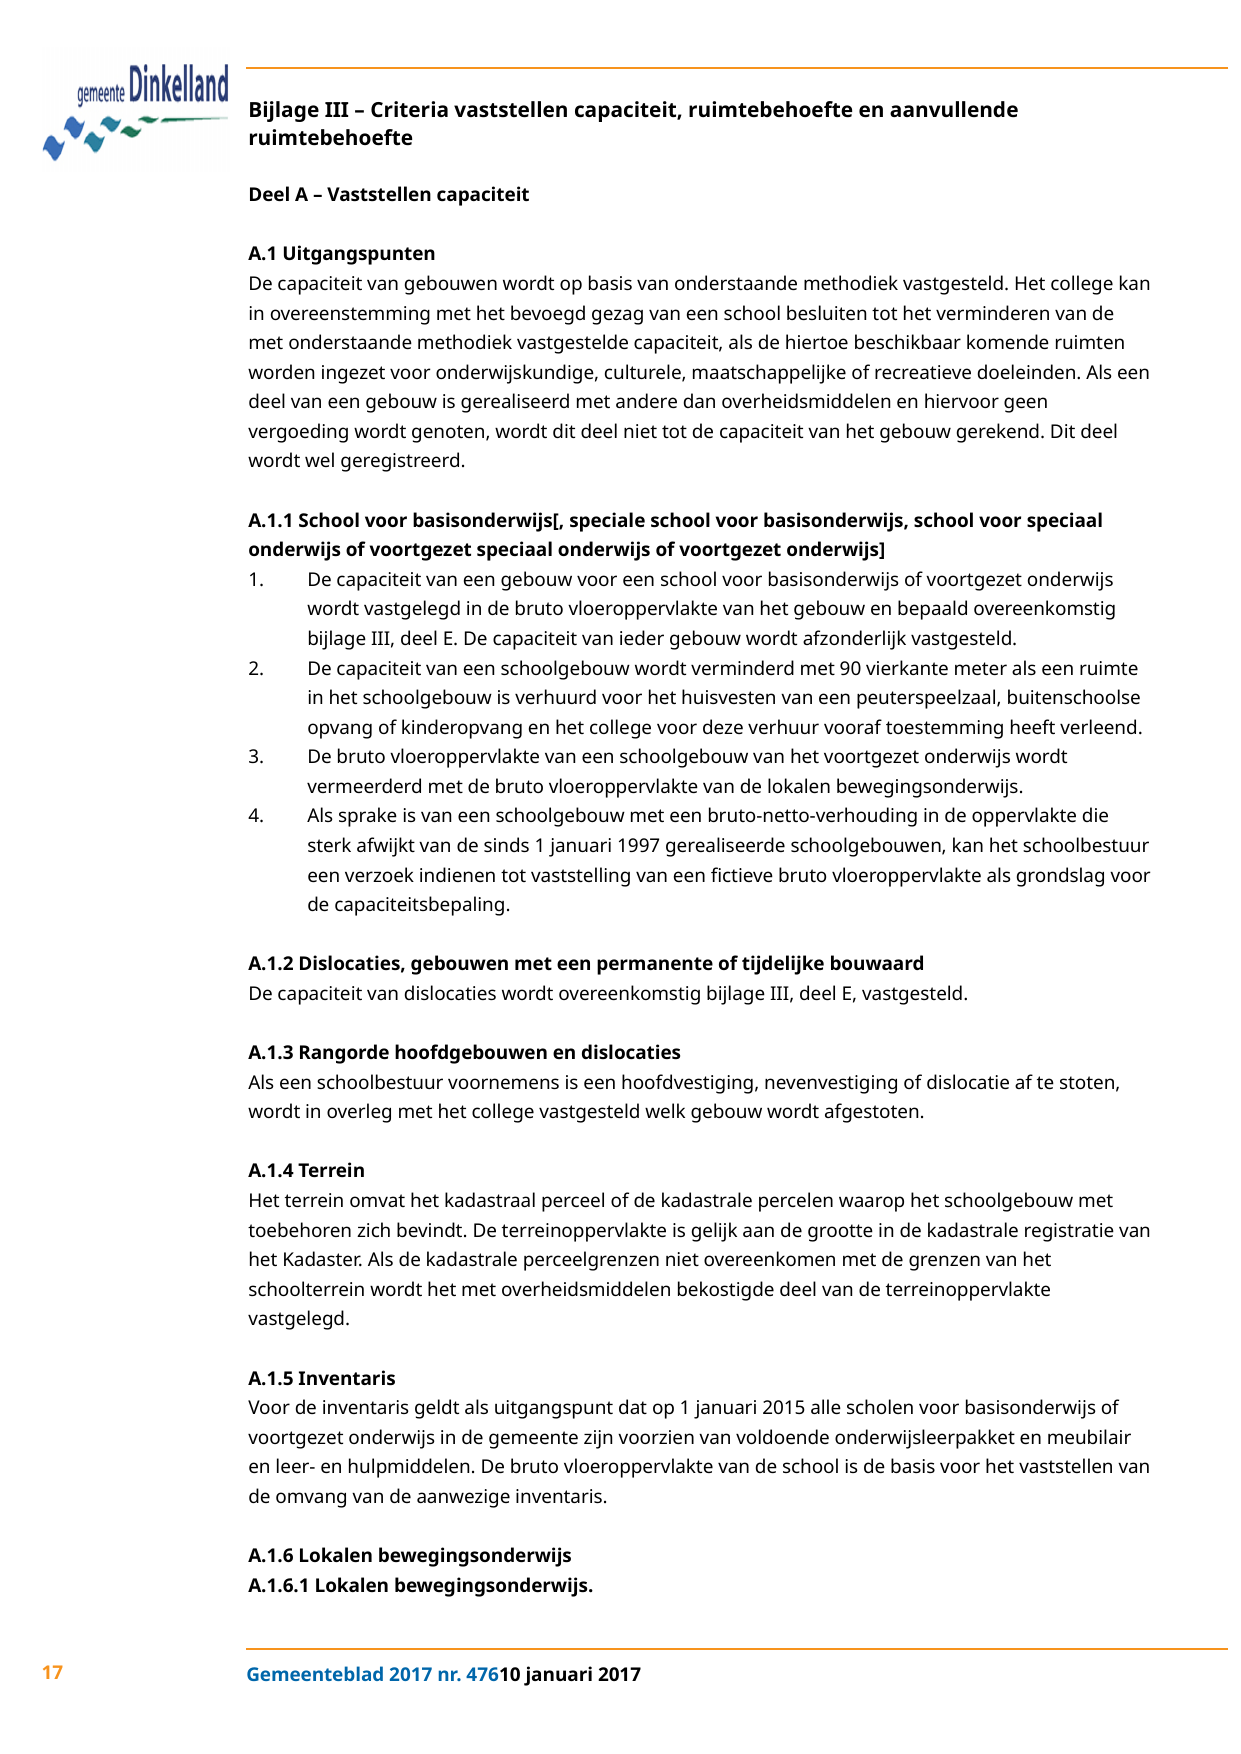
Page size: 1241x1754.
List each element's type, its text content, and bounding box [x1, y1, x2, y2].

text A.1.2 Dislocaties, gebouwen met een permanente of tijdelijke bouwaard [248, 951, 1152, 976]
text A.1.5 Inventaris [248, 1365, 1152, 1390]
list De bruto vloeroppervlakte van een schoolgebouw van het voortgezet onderwijs wordt vermeerderd met de bruto vloeroppervlakte van de lokalen bewegingsonderwijs. [248, 743, 1152, 799]
text De capaciteit van gebouwen wordt op basis van onderstaande methodiek vastgesteld. Het college kan in overeenstemming met het bevoegd gezag van een school besluiten tot het verminderen van de met onderstaande methodiek vastgestelde capaciteit, als de hiertoe beschikbaar komende ruimten worden ingezet voor onderwijskundige, culturele, maatschappelijke of recreatieve doeleinden. Als een deel van een gebouw is gerealiseerd met andere dan overheidsmiddelen en hiervoor geen vergoeding wordt genoten, wordt dit deel niet tot de capaciteit van het gebouw gerekend. Dit deel wordt wel geregistreerd. [248, 270, 1152, 473]
list De capaciteit van een gebouw voor een school voor basisonderwijs of voortgezet onderwijs wordt vastgelegd in de bruto vloeroppervlakte van het gebouw en bepaald overeenkomstig bijlage III, deel E. De capaciteit van ieder gebouw wordt afzonderlijk vastgesteld. [248, 566, 1152, 651]
text A.1.3 Rangorde hoofdgebouwen en dislocaties [248, 1039, 1152, 1065]
text A.1.6 Lokalen bewegingsonderwijs [248, 1542, 1152, 1568]
text De capaciteit van dislocaties wordt overeenkomstig bijlage III, deel E, vastgesteld. [248, 980, 1152, 1006]
picture [41, 47, 231, 172]
text A.1.1 School voor basisonderwijs[, speciale school voor basisonderwijs, school voor speciaal onderwijs of voortgezet speciaal onderwijs of voortgezet onderwijs] [248, 507, 1152, 562]
text Het terrein omvat het kadastraal perceel of de kadastrale percelen waarop het schoolgebouw met toebehoren zich bevindt. De terreinoppervlakte is gelijk aan de grootte in de kadastrale registratie van het Kadaster. Als de kadastrale perceelgrenzen niet overeenkomen met de grenzen van het schoolterrein wordt het met overheidsmiddelen bekostigde deel van de terreinoppervlakte vastgelegd. [248, 1187, 1152, 1331]
list Als sprake is van een schoolgebouw met een bruto-netto-verhouding in de oppervlakte die sterk afwijkt van de sinds 1 januari 1997 gerealiseerde schoolgebouwen, kan het schoolbestuur een verzoek indienen tot vaststelling van een fictieve bruto vloeroppervlakte als grondslag voor de capaciteitsbepaling. [248, 803, 1152, 917]
text A.1.4 Terrein [248, 1158, 1152, 1183]
text A.1 Uitgangspunten [248, 241, 1152, 266]
text A.1.6.1 Lokalen bewegingsonderwijs. [248, 1572, 1152, 1597]
text Als een schoolbestuur voornemens is een hoofdvestiging, nevenvestiging of dislocatie af te stoten, wordt in overleg met het college vastgesteld welk gebouw wordt afgestoten. [248, 1069, 1152, 1124]
text Voor de inventaris geldt als uitgangspunt dat op 1 januari 2015 alle scholen voor basisonderwijs of voortgezet onderwijs in de gemeente zijn voorzien van voldoende onderwijsleerpakket en meubilair en leer- en hulpmiddelen. De bruto vloeroppervlakte van de school is de basis voor het vaststellen van de omvang van de aanwezige inventaris. [248, 1394, 1152, 1509]
list De capaciteit van een schoolgebouw wordt verminderd met 90 vierkante meter als een ruimte in het schoolgebouw is verhuurd voor het huisvesten van een peuterspeelzaal, buitenschoolse opvang of kinderopvang en het college voor deze verhuur vooraf toestemming heeft verleend. [248, 655, 1152, 739]
text Bijlage III – Criteria vaststellen capaciteit, ruimtebehoefte en aanvullende ruimtebehoefte [248, 95, 1152, 152]
text Deel A – Vaststellen capaciteit [248, 181, 1152, 207]
